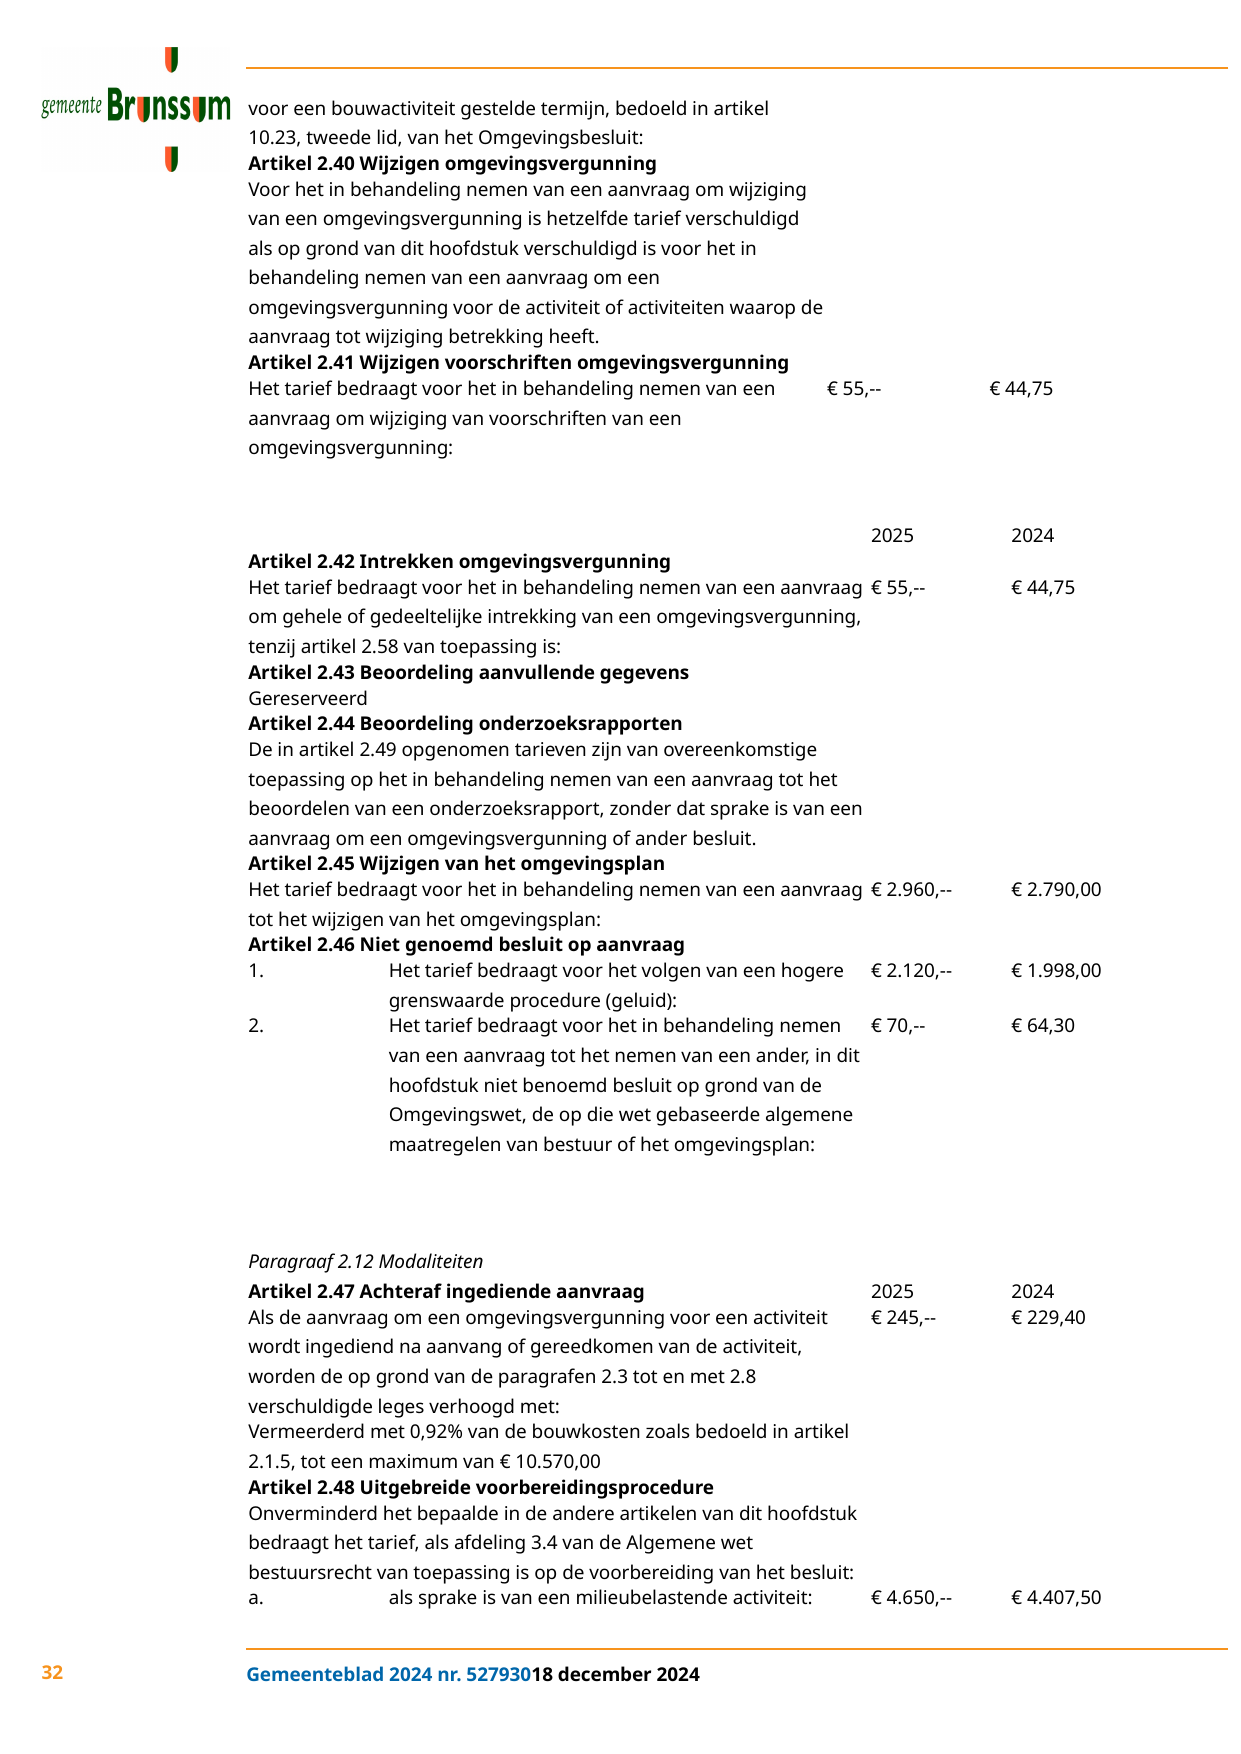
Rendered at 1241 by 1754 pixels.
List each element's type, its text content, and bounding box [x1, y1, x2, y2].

table_cell [871, 851, 1011, 876]
table_cell voor een bouwactiviteit gestelde termijn, bedoeld in artikel 10.23, tweede lid, van het Omgevingsbesluit: [248, 95, 827, 150]
table_cell € 44,75 [989, 375, 1152, 460]
table_cell [871, 548, 1011, 574]
table_cell Het tarief bedraagt voor het in behandeling nemen van een aanvraag tot het wijzigen van het omgevingsplan: [248, 876, 871, 932]
table_header 2024 [1011, 523, 1152, 548]
table_cell Artikel 2.43 Beoordeling aanvullende gegevens [248, 659, 871, 685]
table_cell [989, 95, 1152, 150]
table_cell [871, 736, 1011, 851]
table_cell € 245,-- [871, 1304, 1011, 1419]
table_cell Artikel 2.46 Niet genoemd besluit op aanvraag [248, 932, 871, 957]
table_cell [989, 350, 1152, 375]
table_cell [827, 95, 989, 150]
table_cell [827, 350, 989, 375]
table_header Artikel 2.47 Achteraf ingediende aanvraag [248, 1279, 871, 1304]
table_cell De in artikel 2.49 opgenomen tarieven zijn van overeenkomstige toepassing op het in behandeling nemen van een aanvraag tot het beoordelen van een onderzoeksrapport, zonder dat sprake is van een aanvraag om een omgevingsvergunning of ander besluit. [248, 736, 871, 851]
table_header [248, 523, 871, 548]
table_cell [989, 150, 1152, 176]
table_cell Voor het in behandeling nemen van een aanvraag om wijziging van een omgevingsvergunning is hetzelfde tarief verschuldigd als op grond van dit hoofdstuk verschuldigd is voor het in behandeling nemen van een aanvraag om een omgevingsvergunning voor de activiteit of activiteiten waarop de aanvraag tot wijziging betrekking heeft. [248, 176, 827, 349]
table_cell [871, 659, 1011, 685]
table_cell 2. [248, 1013, 388, 1157]
table_cell € 55,-- [871, 574, 1011, 659]
table_cell Artikel 2.41 Wijzigen voorschriften omgevingsvergunning [248, 350, 827, 375]
table_cell [871, 932, 1011, 957]
table_cell Artikel 2.45 Wijzigen van het omgevingsplan [248, 851, 871, 876]
table_cell [871, 685, 1011, 710]
table_cell [989, 176, 1152, 349]
table_cell [1011, 851, 1152, 876]
table_cell a. [248, 1585, 388, 1610]
table_cell [1011, 1500, 1152, 1584]
table_cell € 70,-- [871, 1013, 1011, 1157]
table_cell Het tarief bedraagt voor het volgen van een hogere grenswaarde procedure (geluid): [389, 958, 871, 1013]
table_cell € 2.960,-- [871, 876, 1011, 932]
table_cell Gereserveerd [248, 685, 871, 710]
table_cell [871, 710, 1011, 736]
table_cell [871, 1500, 1011, 1584]
table_cell € 44,75 [1011, 574, 1152, 659]
table_cell [827, 176, 989, 349]
table_cell Het tarief bedraagt voor het in behandeling nemen van een aanvraag om gehele of gedeeltelijke intrekking van een omgevingsvergunning, tenzij artikel 2.58 van toepassing is: [248, 574, 871, 659]
table_cell Het tarief bedraagt voor het in behandeling nemen van een aanvraag tot het nemen van een ander, in dit hoofdstuk niet benoemd besluit op grond van de Omgevingswet, de op die wet gebaseerde algemene maatregelen van bestuur of het omgevingsplan: [389, 1013, 871, 1157]
table_cell [1011, 710, 1152, 736]
table_cell 1. [248, 958, 388, 1013]
table_cell Artikel 2.48 Uitgebreide voorbereidingsprocedure [248, 1474, 871, 1500]
table_cell als sprake is van een milieubelastende activiteit: [389, 1585, 871, 1610]
table_cell [1011, 1419, 1152, 1474]
table_header 2024 [1011, 1279, 1152, 1304]
table_cell € 55,-- [827, 375, 989, 460]
table_cell Artikel 2.42 Intrekken omgevingsvergunning [248, 548, 871, 574]
table_cell € 4.407,50 [1011, 1585, 1152, 1610]
table_header 2025 [871, 1279, 1011, 1304]
table_cell [1011, 1474, 1152, 1500]
table_cell [1011, 736, 1152, 851]
picture [41, 47, 231, 172]
table_cell Als de aanvraag om een omgevingsvergunning voor een activiteit wordt ingediend na aanvang of gereedkomen van de activiteit, worden de op grond van de paragrafen 2.3 tot en met 2.8 verschuldigde leges verhoogd met: [248, 1304, 871, 1419]
table_cell € 229,40 [1011, 1304, 1152, 1419]
table_cell € 4.650,-- [871, 1585, 1011, 1610]
table_cell Het tarief bedraagt voor het in behandeling nemen van een aanvraag om wijziging van voorschriften van een omgevingsvergunning: [248, 375, 827, 460]
table_cell [1011, 659, 1152, 685]
table_cell € 1.998,00 [1011, 958, 1152, 1013]
table_cell € 2.790,00 [1011, 876, 1152, 932]
table_header 2025 [871, 523, 1011, 548]
table_cell Onverminderd het bepaalde in de andere artikelen van dit hoofdstuk bedraagt het tarief, als afdeling 3.4 van de Algemene wet bestuursrecht van toepassing is op de voorbereiding van het besluit: [248, 1500, 871, 1584]
table_cell € 64,30 [1011, 1013, 1152, 1157]
table_cell Artikel 2.44 Beoordeling onderzoeksrapporten [248, 710, 871, 736]
table_cell Vermeerderd met 0,92% van de bouwkosten zoals bedoeld in artikel 2.1.5, tot een maximum van € 10.570,00 [248, 1419, 871, 1474]
table_cell [1011, 548, 1152, 574]
table_cell [1011, 932, 1152, 957]
table_cell [1011, 685, 1152, 710]
table_cell [871, 1419, 1011, 1474]
table_cell Artikel 2.40 Wijzigen omgevingsvergunning [248, 150, 827, 176]
table_cell € 2.120,-- [871, 958, 1011, 1013]
table_cell [827, 150, 989, 176]
text Paragraaf 2.12 Modaliteiten [248, 1249, 1152, 1274]
table_cell [871, 1474, 1011, 1500]
